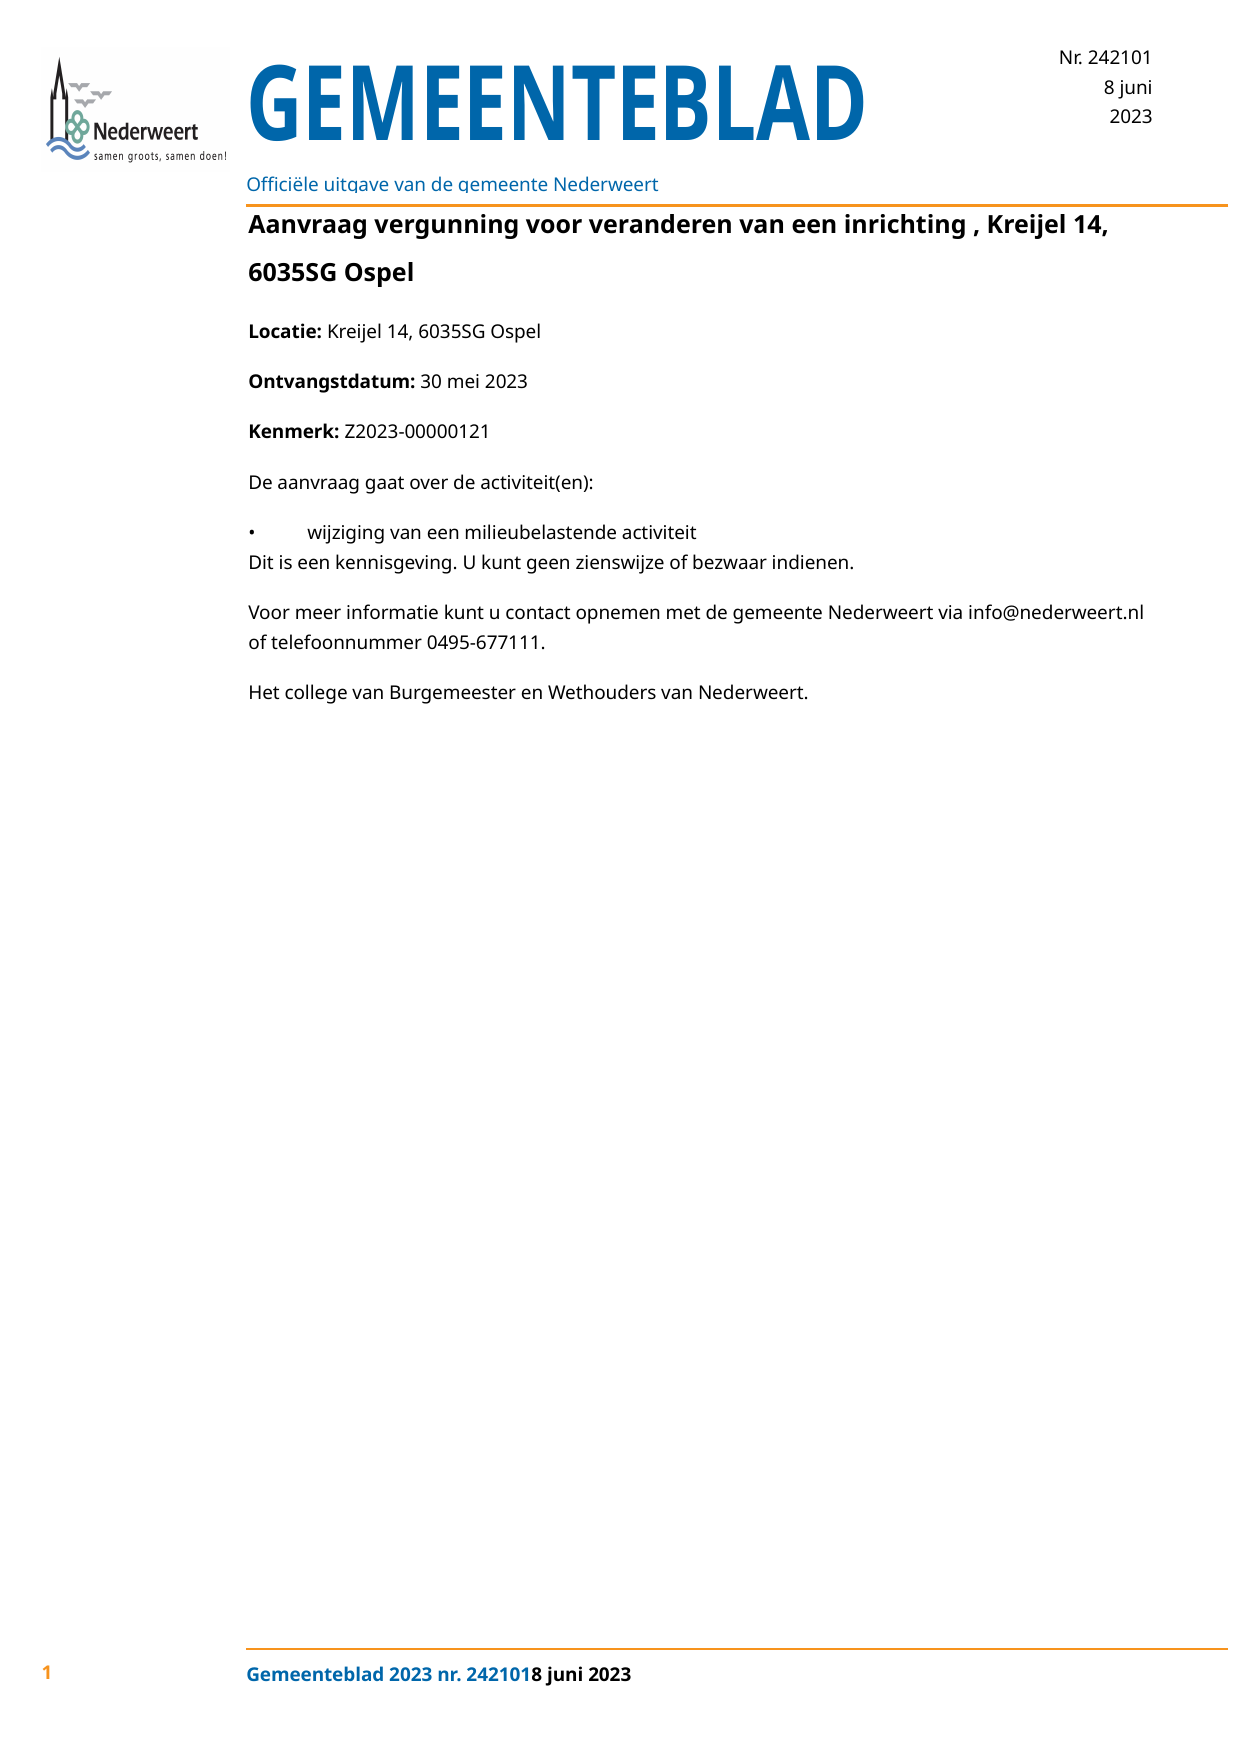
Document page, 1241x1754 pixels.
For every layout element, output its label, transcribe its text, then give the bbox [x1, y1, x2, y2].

text Ontvangstdatum: 30 mei 2023 [248, 368, 1152, 394]
text Locatie: Kreijel 14, 6035SG Ospel [248, 318, 1152, 344]
text Voor meer informatie kunt u contact opnemen met de gemeente Nederweert via info@nederweert.nl of telefoonnummer 0495-677111. [248, 599, 1152, 655]
text Dit is een kennisgeving. U kunt geen zienswijze of bezwaar indienen. [248, 549, 1152, 575]
text Aanvraag vergunning voor veranderen van een inrichting , Kreijel 14, 6035SG Ospel [248, 207, 1152, 288]
picture [41, 47, 231, 172]
list wijziging van een milieubelastende activiteit [248, 519, 1152, 545]
text De aanvraag gaat over de activiteit(en): [248, 469, 1152, 495]
text Kenmerk: Z2023-00000121 [248, 419, 1152, 444]
text Het college van Burgemeester en Wethouders van Nederweert. [248, 679, 1152, 705]
